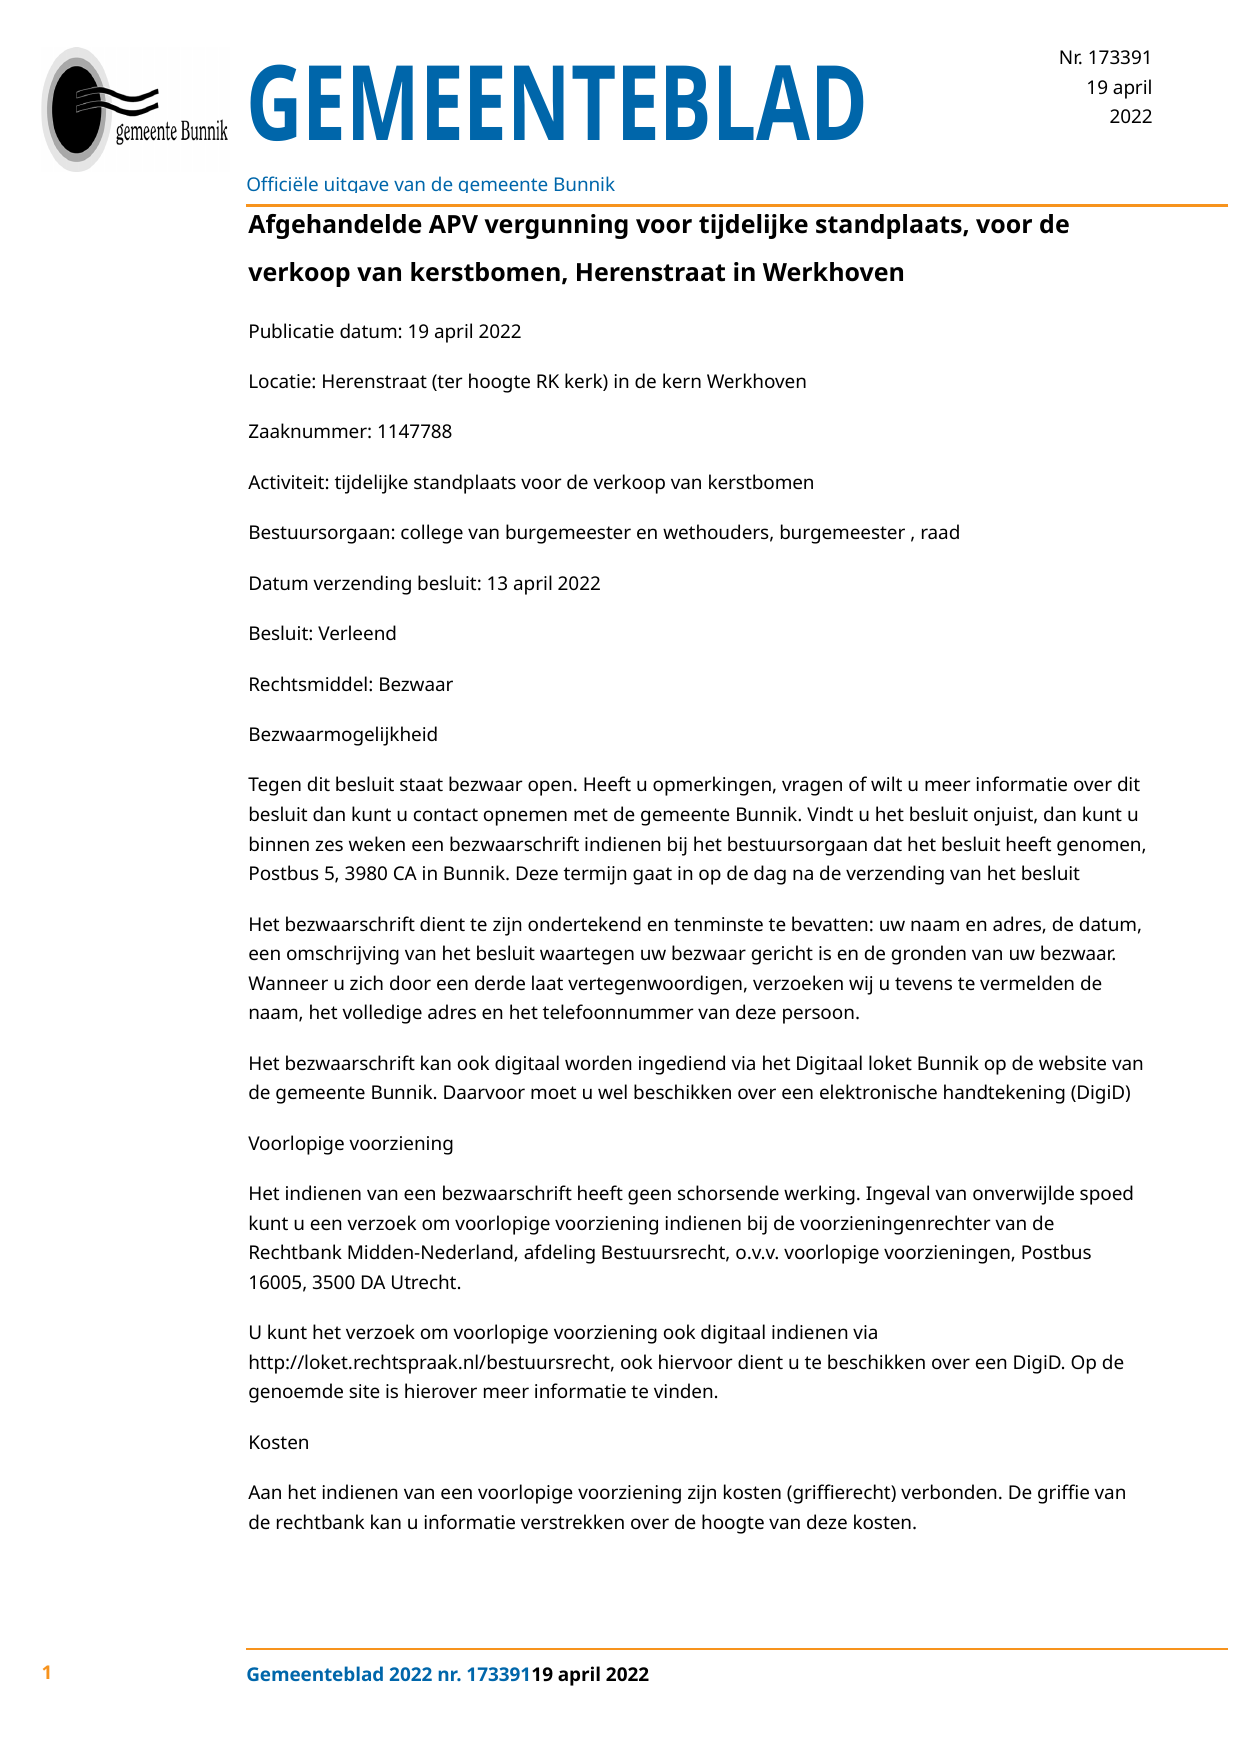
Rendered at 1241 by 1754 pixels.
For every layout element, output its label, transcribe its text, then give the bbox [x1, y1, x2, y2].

text Aan het indienen van een voorlopige voorziening zijn kosten (griffierecht) verbonden. De griffie van de rechtbank kan u informatie verstrekken over de hoogte van deze kosten. [248, 1479, 1152, 1535]
text Locatie: Herenstraat (ter hoogte RK kerk) in de kern Werkhoven [248, 368, 1152, 394]
text Datum verzending besluit: 13 april 2022 [248, 570, 1152, 596]
text Rechtsmiddel: Bezwaar [248, 671, 1152, 697]
text Tegen dit besluit staat bezwaar open. Heeft u opmerkingen, vragen of wilt u meer informatie over dit besluit dan kunt u contact opnemen met de gemeente Bunnik. Vindt u het besluit onjuist, dan kunt u binnen zes weken een bezwaarschrift indienen bij het bestuursorgaan dat het besluit heeft genomen, Postbus 5, 3980 CA in Bunnik. Deze termijn gaat in op de dag na de verzending van het besluit [248, 772, 1152, 886]
text Bestuursorgaan: college van burgemeester en wethouders, burgemeester , raad [248, 519, 1152, 545]
text Voorlopige voorziening [248, 1130, 1152, 1156]
text Bezwaarmogelijkheid [248, 721, 1152, 747]
text Kosten [248, 1429, 1152, 1455]
text Afgehandelde APV vergunning voor tijdelijke standplaats, voor de verkoop van kerstbomen, Herenstraat in Werkhoven [248, 207, 1152, 288]
text Het bezwaarschrift kan ook digitaal worden ingediend via het Digitaal loket Bunnik op de website van de gemeente Bunnik. Daarvoor moet u wel beschikken over een elektronische handtekening (DigiD) [248, 1050, 1152, 1105]
text U kunt het verzoek om voorlopige voorziening ook digitaal indienen via http://loket.rechtspraak.nl/bestuursrecht, ook hiervoor dient u te beschikken over een DigiD. Op de genoemde site is hierover meer informatie te vinden. [248, 1319, 1152, 1404]
text Besluit: Verleend [248, 620, 1152, 646]
text Het bezwaarschrift dient te zijn ondertekend en tenminste te bevatten: uw naam en adres, de datum, een omschrijving van het besluit waartegen uw bezwaar gericht is en de gronden van uw bezwaar. Wanneer u zich door een derde laat vertegenwoordigen, verzoeken wij u tevens te vermelden de naam, het volledige adres en het telefoonnummer van deze persoon. [248, 911, 1152, 1025]
picture [41, 47, 231, 172]
text Zaaknummer: 1147788 [248, 419, 1152, 444]
text Publicatie datum: 19 april 2022 [248, 318, 1152, 344]
text Het indienen van een bezwaarschrift heeft geen schorsende werking. Ingeval van onverwijlde spoed kunt u een verzoek om voorlopige voorziening indienen bij de voorzieningenrechter van de Rechtbank Midden-Nederland, afdeling Bestuursrecht, o.v.v. voorlopige voorzieningen, Postbus 16005, 3500 DA Utrecht. [248, 1180, 1152, 1295]
text Activiteit: tijdelijke standplaats voor de verkoop van kerstbomen [248, 469, 1152, 495]
